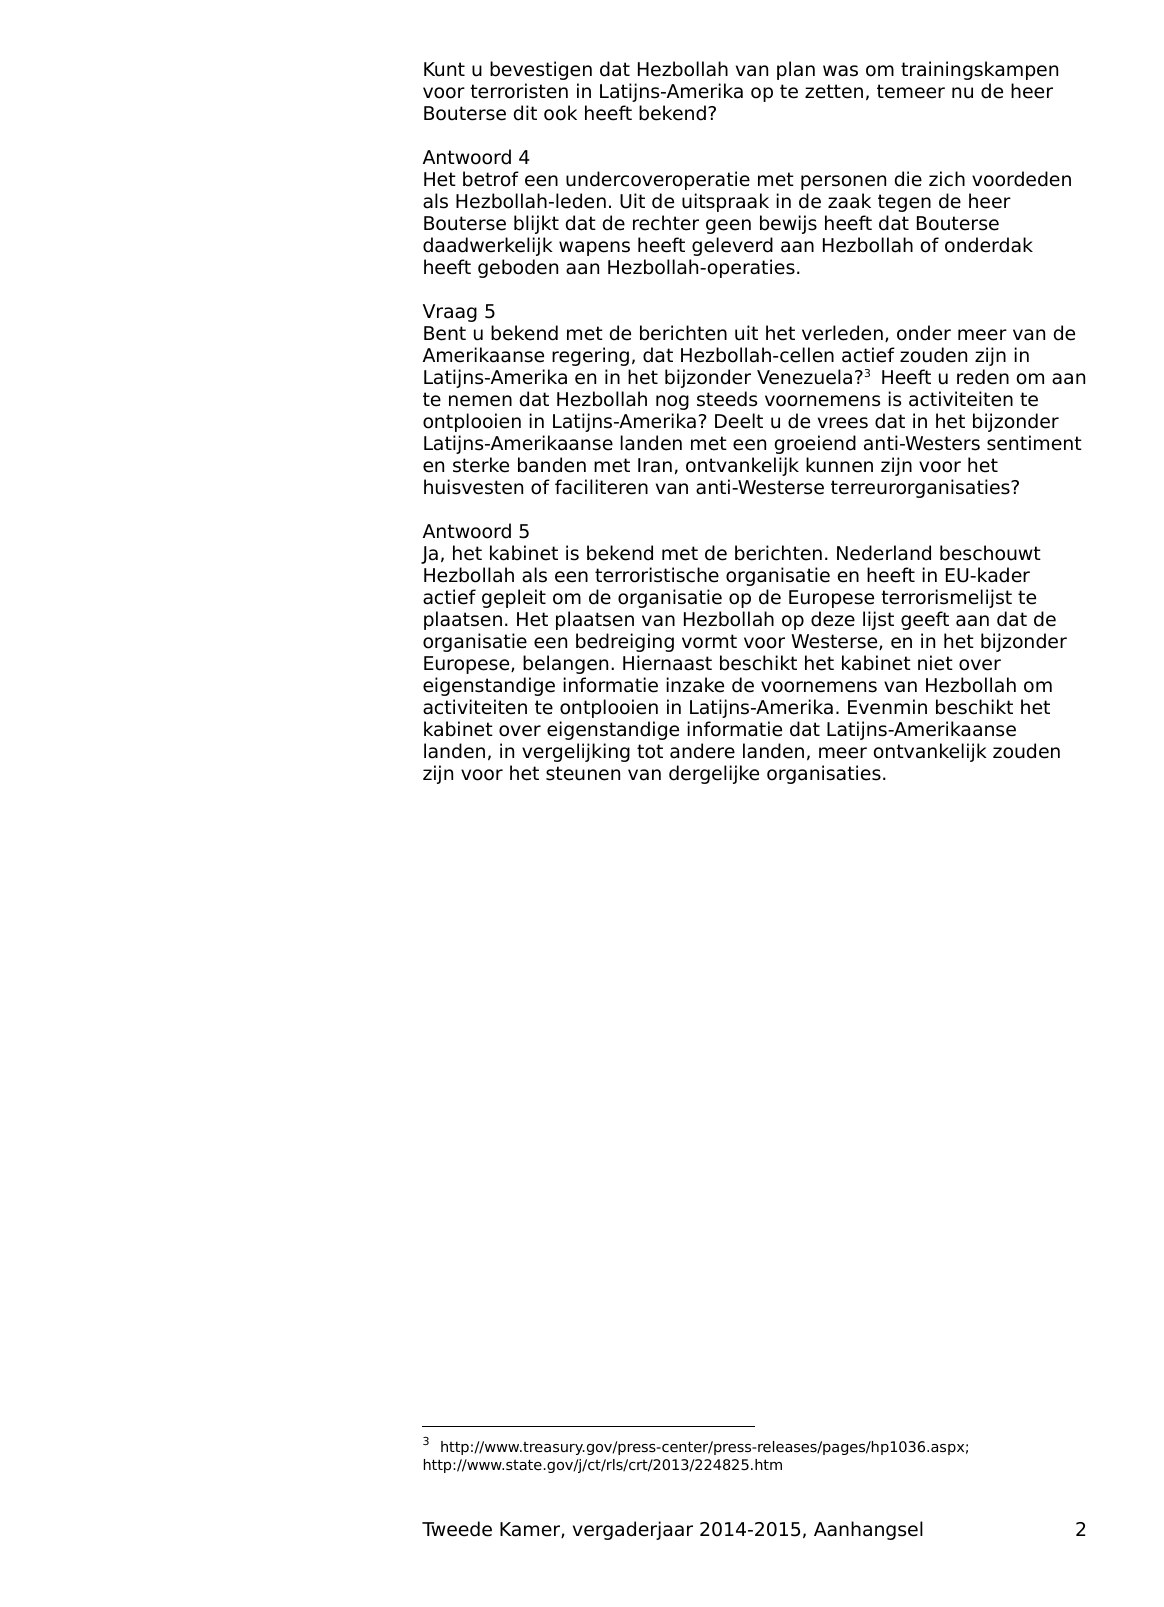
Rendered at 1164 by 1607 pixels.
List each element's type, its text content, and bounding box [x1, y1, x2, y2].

text Antwoord 5 [422, 521, 1087, 543]
text Vraag 5 [422, 301, 1087, 323]
text Bent u bekend met de berichten uit het verleden, onder meer van de Amerikaanse regering, dat Hezbollah-cellen actief zouden zijn in Latijns-Amerika en in het bijzonder Venezuela? Heeft u reden om aan te nemen dat Hezbollah nog steeds voornemens is activiteiten te ontplooien in Latijns-Amerika? Deelt u de vrees dat in het bijzonder Latijns-Amerikaanse landen met een groeiend anti-Westers sentiment en sterke banden met Iran, ontvankelijk kunnen zijn voor het huisvesten of faciliteren van anti-Westerse terreurorganisaties? [422, 323, 1087, 499]
text Antwoord 4 [422, 147, 1087, 169]
text http://www.treasury.gov/press-center/press-releases/pages/hp1036.aspx; [422, 1435, 1087, 1457]
text Ja, het kabinet is bekend met de berichten. Nederland beschouwt Hezbollah als een terroristische organisatie en heeft in EU-kader actief gepleit om de organisatie op de Europese terrorismelijst te plaatsen. Het plaatsen van Hezbollah op deze lijst geeft aan dat de organisatie een bedreiging vormt voor Westerse, en in het bijzonder Europese, belangen. Hiernaast beschikt het kabinet niet over eigenstandige informatie inzake de voornemens van Hezbollah om activiteiten te ontplooien in Latijns-Amerika. Evenmin beschikt het kabinet over eigenstandige informatie dat Latijns-Amerikaanse landen, in vergelijking tot andere landen, meer ontvankelijk zouden zijn voor het steunen van dergelijke organisaties. [422, 543, 1087, 785]
text http://www.state.gov/j/ct/rls/crt/2013/224825.htm [422, 1457, 1087, 1474]
text Het betrof een undercoveroperatie met personen die zich voordeden als Hezbollah-leden. Uit de uitspraak in de zaak tegen de heer Bouterse blijkt dat de rechter geen bewijs heeft dat Bouterse daadwerkelijk wapens heeft geleverd aan Hezbollah of onderdak heeft geboden aan Hezbollah-operaties. [422, 169, 1087, 279]
text Kunt u bevestigen dat Hezbollah van plan was om trainingskampen voor terroristen in Latijns-Amerika op te zetten, temeer nu de heer Bouterse dit ook heeft bekend? [422, 59, 1087, 125]
